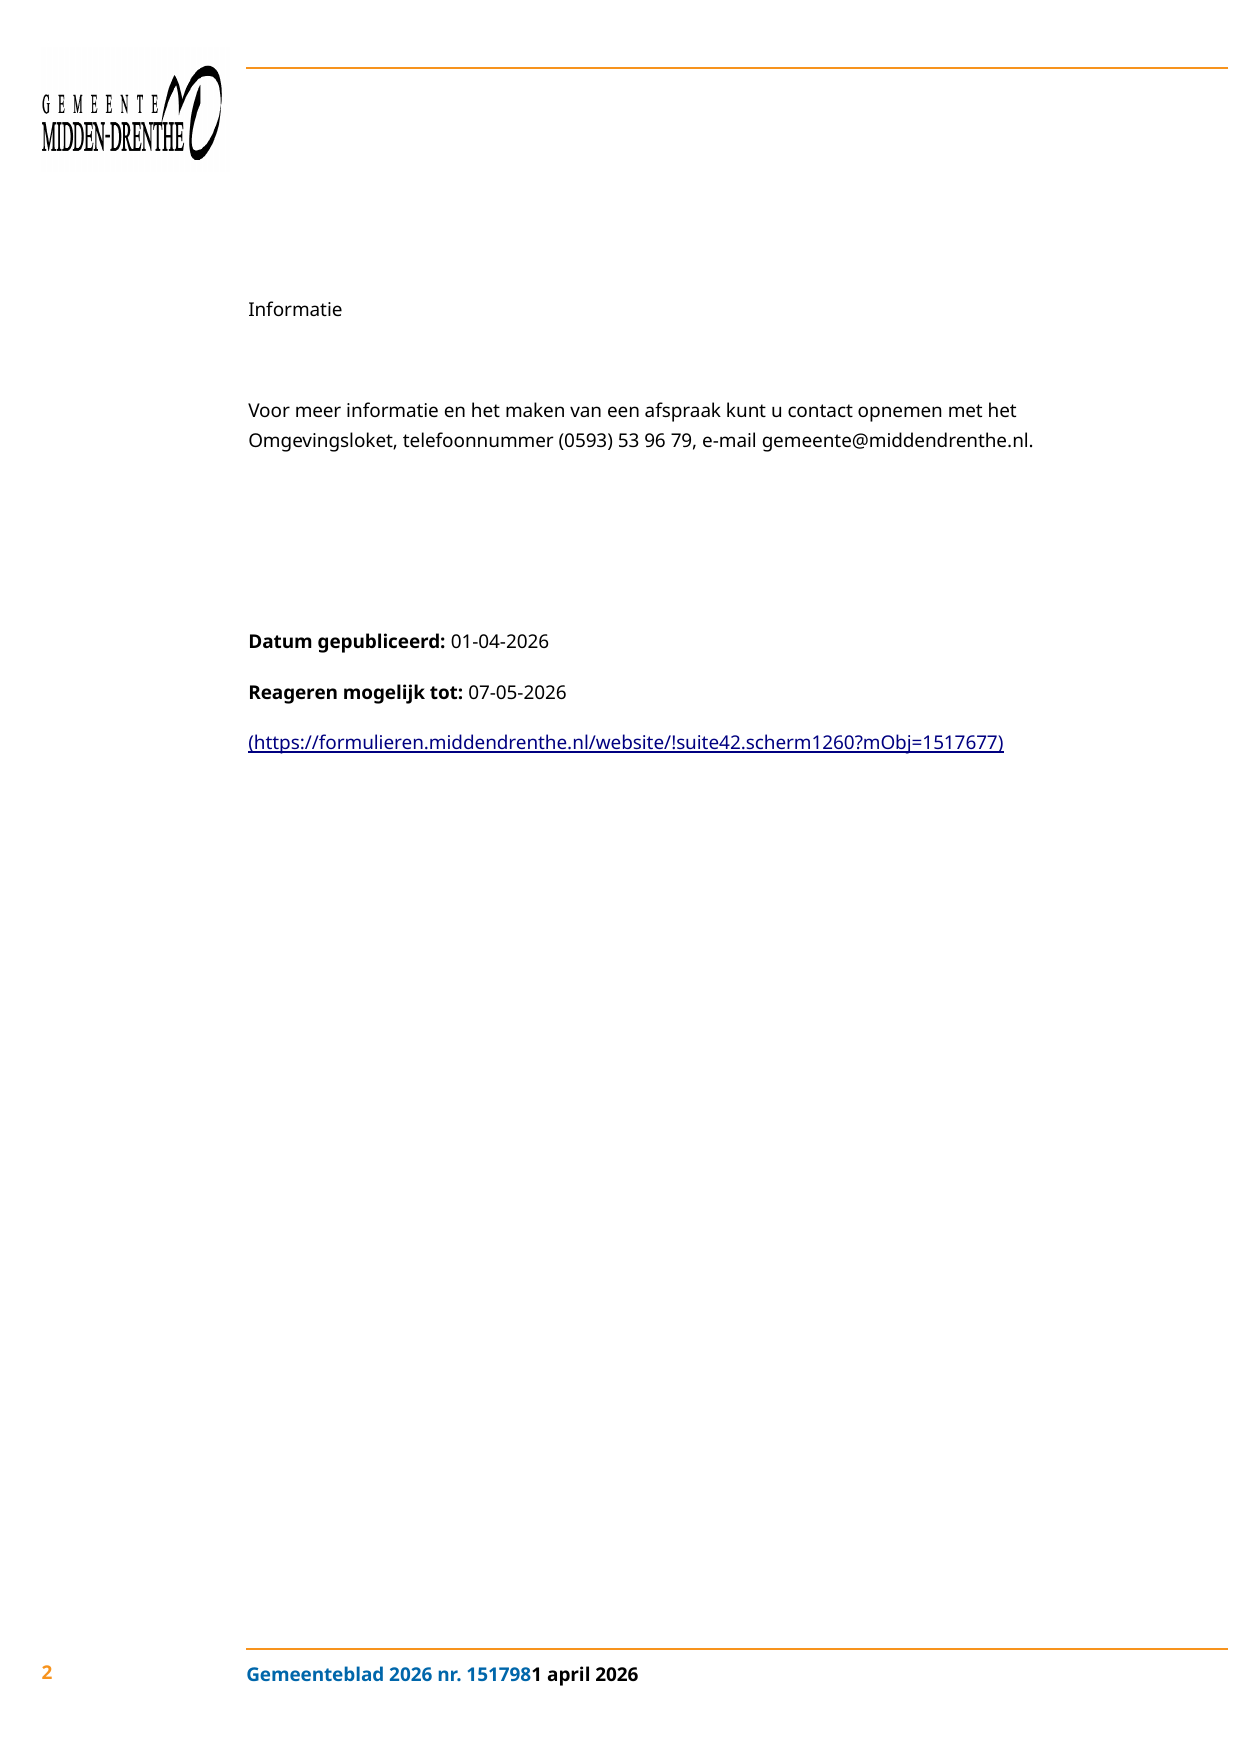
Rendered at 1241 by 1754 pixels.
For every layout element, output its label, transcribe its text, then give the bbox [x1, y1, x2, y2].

text Datum gepubliceerd: 01-04-2026 [248, 628, 1152, 654]
text (https://formulieren.middendrenthe.nl/website/!suite42.scherm1260?mObj=1517677) [248, 729, 1152, 755]
picture [41, 47, 231, 172]
text Voor meer informatie en het maken van een afspraak kunt u contact opnemen met het Omgevingsloket, telefoonnummer (0593) 53 96 79, e-mail gemeente@middendrenthe.nl. [248, 397, 1152, 453]
text Reageren mogelijk tot: 07-05-2026 [248, 679, 1152, 705]
text Informatie [248, 296, 1152, 322]
